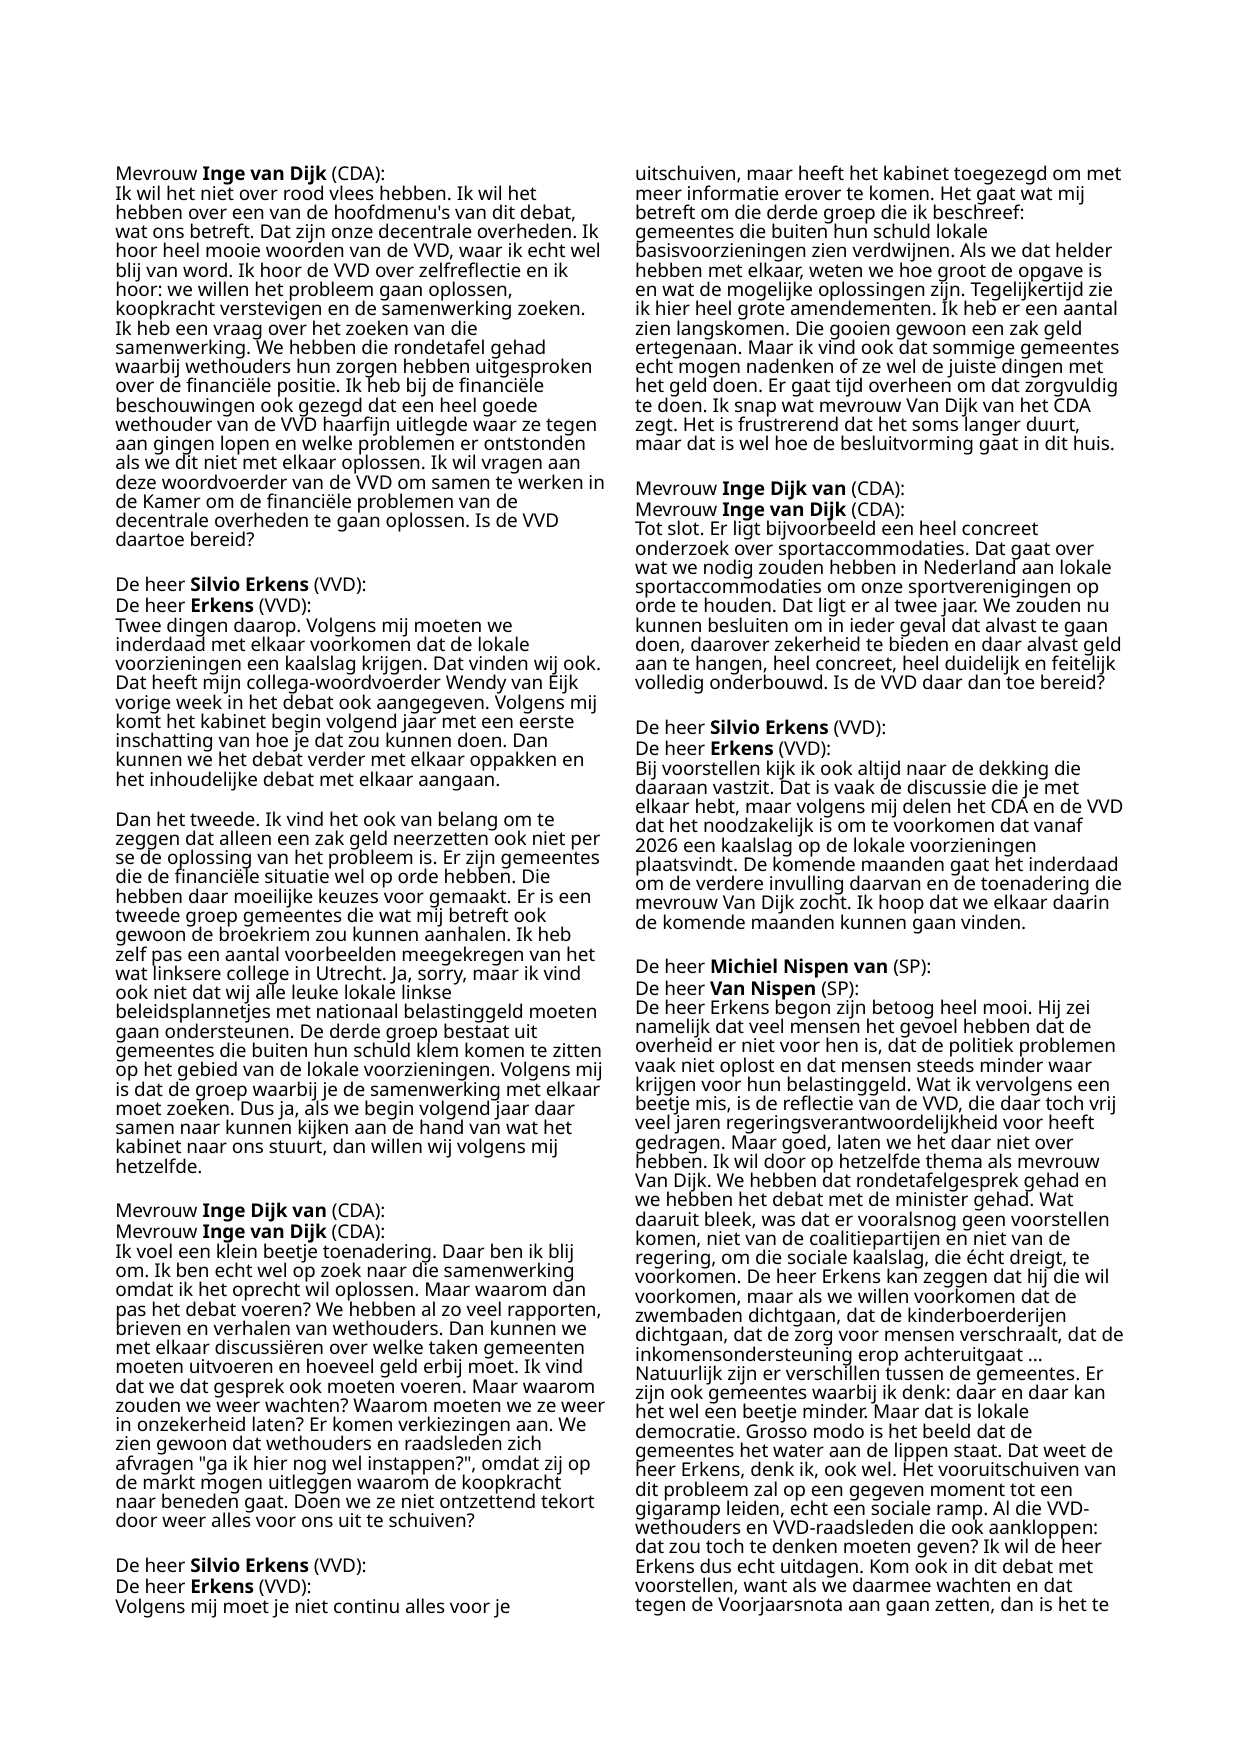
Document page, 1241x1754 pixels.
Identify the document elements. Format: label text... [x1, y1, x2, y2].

text Ik wil het niet over rood vlees hebben. Ik wil het hebben over een van de hoofdmenu's van dit debat, wat ons betreft. Dat zijn onze decentrale overheden. Ik hoor heel mooie woorden van de VVD, waar ik echt wel blij van word. Ik hoor de VVD over zelfreflectie en ik hoor: we willen het probleem gaan oplossen, koopkracht verstevigen en de samenwerking zoeken. Ik heb een vraag over het zoeken van die samenwerking. We hebben die rondetafel gehad waarbij wethouders hun zorgen hebben uitgesproken over de financiële positie. Ik heb bij de financiële beschouwingen ook gezegd dat een heel goede wethouder van de VVD haarfijn uitlegde waar ze tegen aan gingen lopen en welke problemen er ontstonden als we dit niet met elkaar oplossen. Ik wil vragen aan deze woordvoerder van de VVD om samen te werken in de Kamer om de financiële problemen van de decentrale overheden te gaan oplossen. Is de VVD daartoe bereid? [115, 184, 605, 551]
text Mevrouw Inge van Dijk (CDA): [115, 1223, 605, 1243]
text Mevrouw Inge Dijk van (CDA): [115, 1198, 605, 1223]
text De heer Van Nispen (SP): [635, 979, 1125, 999]
text De heer Erkens (VVD): [635, 740, 1125, 759]
text De heer Silvio Erkens (VVD): [115, 572, 605, 597]
text Mevrouw Inge van Dijk (CDA): [635, 501, 1125, 520]
text De heer Michiel Nispen van (SP): [635, 954, 1125, 979]
text De heer Silvio Erkens (VVD): [635, 714, 1125, 740]
text Bij voorstellen kijk ik ook altijd naar de dekking die daaraan vastzit. Dat is vaak de discussie die je met elkaar hebt, maar volgens mij delen het CDA en de VVD dat het noodzakelijk is om te voorkomen dat vanaf 2026 een kaalslag op de lokale voorzieningen plaatsvindt. De komende maanden gaat het inderdaad om de verdere invulling daarvan en de toenadering die mevrouw Van Dijk zocht. Ik hoop dat we elkaar daarin de komende maanden kunnen gaan vinden. [635, 759, 1125, 933]
text Tot slot. Er ligt bijvoorbeeld een heel concreet onderzoek over sportaccommodaties. Dat gaat over wat we nodig zouden hebben in Nederland aan lokale sportaccommodaties om onze sportverenigingen op orde te houden. Dat ligt er al twee jaar. We zouden nu kunnen besluiten om in ieder geval dat alvast te gaan doen, daarover zekerheid te bieden en daar alvast geld aan te hangen, heel concreet, heel duidelijk en feitelijk volledig onderbouwd. Is de VVD daar dan toe bereid? [635, 520, 1125, 694]
text De heer Erkens begon zijn betoog heel mooi. Hij zei namelijk dat veel mensen het gevoel hebben dat de overheid er niet voor hen is, dat de politiek problemen vaak niet oplost en dat mensen steeds minder waar krijgen voor hun belastinggeld. Wat ik vervolgens een beetje mis, is de reflectie van de VVD, die daar toch vrij veel jaren regeringsverantwoordelijkheid voor heeft gedragen. Maar goed, laten we het daar niet over hebben. Ik wil door op hetzelfde thema als mevrouw Van Dijk. We hebben dat rondetafelgesprek gehad en we hebben het debat met de minister gehad. Wat daaruit bleek, was dat er vooralsnog geen voorstellen komen, niet van de coalitiepartijen en niet van de regering, om die sociale kaalslag, die écht dreigt, te voorkomen. De heer Erkens kan zeggen dat hij die wil voorkomen, maar als we willen voorkomen dat de zwembaden dichtgaan, dat de kinderboerderijen dichtgaan, dat de zorg voor mensen verschraalt, dat de inkomensondersteuning erop achteruitgaat … Natuurlijk zijn er verschillen tussen de gemeentes. Er zijn ook gemeentes waarbij ik denk: daar en daar kan het wel een beetje minder. Maar dat is lokale democratie. Grosso modo is het beeld dat de gemeentes het water aan de lippen staat. Dat weet de heer Erkens, denk ik, ook wel. Het vooruitschuiven van dit probleem zal op een gegeven moment tot een gigaramp leiden, echt een sociale ramp. Al die VVD-wethouders en VVD-raadsleden die ook aankloppen: dat zou toch te denken moeten geven? Ik wil de heer Erkens dus echt uitdagen. Kom ook in dit debat met voorstellen, want als we daarmee wachten en dat tegen de Voorjaarsnota aan gaan zetten, dan is het te [635, 999, 1125, 1615]
text Ik voel een klein beetje toenadering. Daar ben ik blij om. Ik ben echt wel op zoek naar die samenwerking omdat ik het oprecht wil oplossen. Maar waarom dan pas het debat voeren? We hebben al zo veel rapporten, brieven en verhalen van wethouders. Dan kunnen we met elkaar discussiëren over welke taken gemeenten moeten uitvoeren en hoeveel geld erbij moet. Ik vind dat we dat gesprek ook moeten voeren. Maar waarom zouden we weer wachten? Waarom moeten we ze weer in onzekerheid laten? Er komen verkiezingen aan. We zien gewoon dat wethouders en raadsleden zich afvragen "ga ik hier nog wel instappen?", omdat zij op de markt mogen uitleggen waarom de koopkracht naar beneden gaat. Doen we ze niet ontzettend tekort door weer alles voor ons uit te schuiven? [115, 1243, 605, 1532]
text De heer Silvio Erkens (VVD): [115, 1553, 605, 1578]
text Volgens mij moet je niet continu alles voor je [115, 1598, 605, 1617]
text Dan het tweede. Ik vind het ook van belang om te zeggen dat alleen een zak geld neerzetten ook niet per se de oplossing van het probleem is. Er zijn gemeentes die de financiële situatie wel op orde hebben. Die hebben daar moeilijke keuzes voor gemaakt. Er is een tweede groep gemeentes die wat mij betreft ook gewoon de broekriem zou kunnen aanhalen. Ik heb zelf pas een aantal voorbeelden meegekregen van het wat linksere college in Utrecht. Ja, sorry, maar ik vind ook niet dat wij alle leuke lokale linkse beleidsplannetjes met nationaal belastinggeld moeten gaan ondersteunen. De derde groep bestaat uit gemeentes die buiten hun schuld klem komen te zitten op het gebied van de lokale voorzieningen. Volgens mij is dat de groep waarbij je de samenwerking met elkaar moet zoeken. Dus ja, als we begin volgend jaar daar samen naar kunnen kijken aan de hand van wat het kabinet naar ons stuurt, dan willen wij volgens mij hetzelfde. [115, 811, 605, 1177]
text De heer Erkens (VVD): [115, 1578, 605, 1598]
text De heer Erkens (VVD): [115, 597, 605, 617]
text uitschuiven, maar heeft het kabinet toegezegd om met meer informatie erover te komen. Het gaat wat mij betreft om die derde groep die ik beschreef: gemeentes die buiten hun schuld lokale basisvoorzieningen zien verdwijnen. Als we dat helder hebben met elkaar, weten we hoe groot de opgave is en wat de mogelijke oplossingen zijn. Tegelijkertijd zie ik hier heel grote amendementen. Ik heb er een aantal zien langskomen. Die gooien gewoon een zak geld ertegenaan. Maar ik vind ook dat sommige gemeentes echt mogen nadenken of ze wel de juiste dingen met het geld doen. Er gaat tijd overheen om dat zorgvuldig te doen. Ik snap wat mevrouw Van Dijk van het CDA zegt. Het is frustrerend dat het soms langer duurt, maar dat is wel hoe de besluitvorming gaat in dit huis. [635, 165, 1125, 454]
text Mevrouw Inge van Dijk (CDA): [115, 165, 605, 184]
text Mevrouw Inge Dijk van (CDA): [635, 475, 1125, 501]
text Twee dingen daarop. Volgens mij moeten we inderdaad met elkaar voorkomen dat de lokale voorzieningen een kaalslag krijgen. Dat vinden wij ook. Dat heeft mijn collega-woordvoerder Wendy van Eijk vorige week in het debat ook aangegeven. Volgens mij komt het kabinet begin volgend jaar met een eerste inschatting van hoe je dat zou kunnen doen. Dan kunnen we het debat verder met elkaar oppakken en het inhoudelijke debat met elkaar aangaan. [115, 617, 605, 790]
